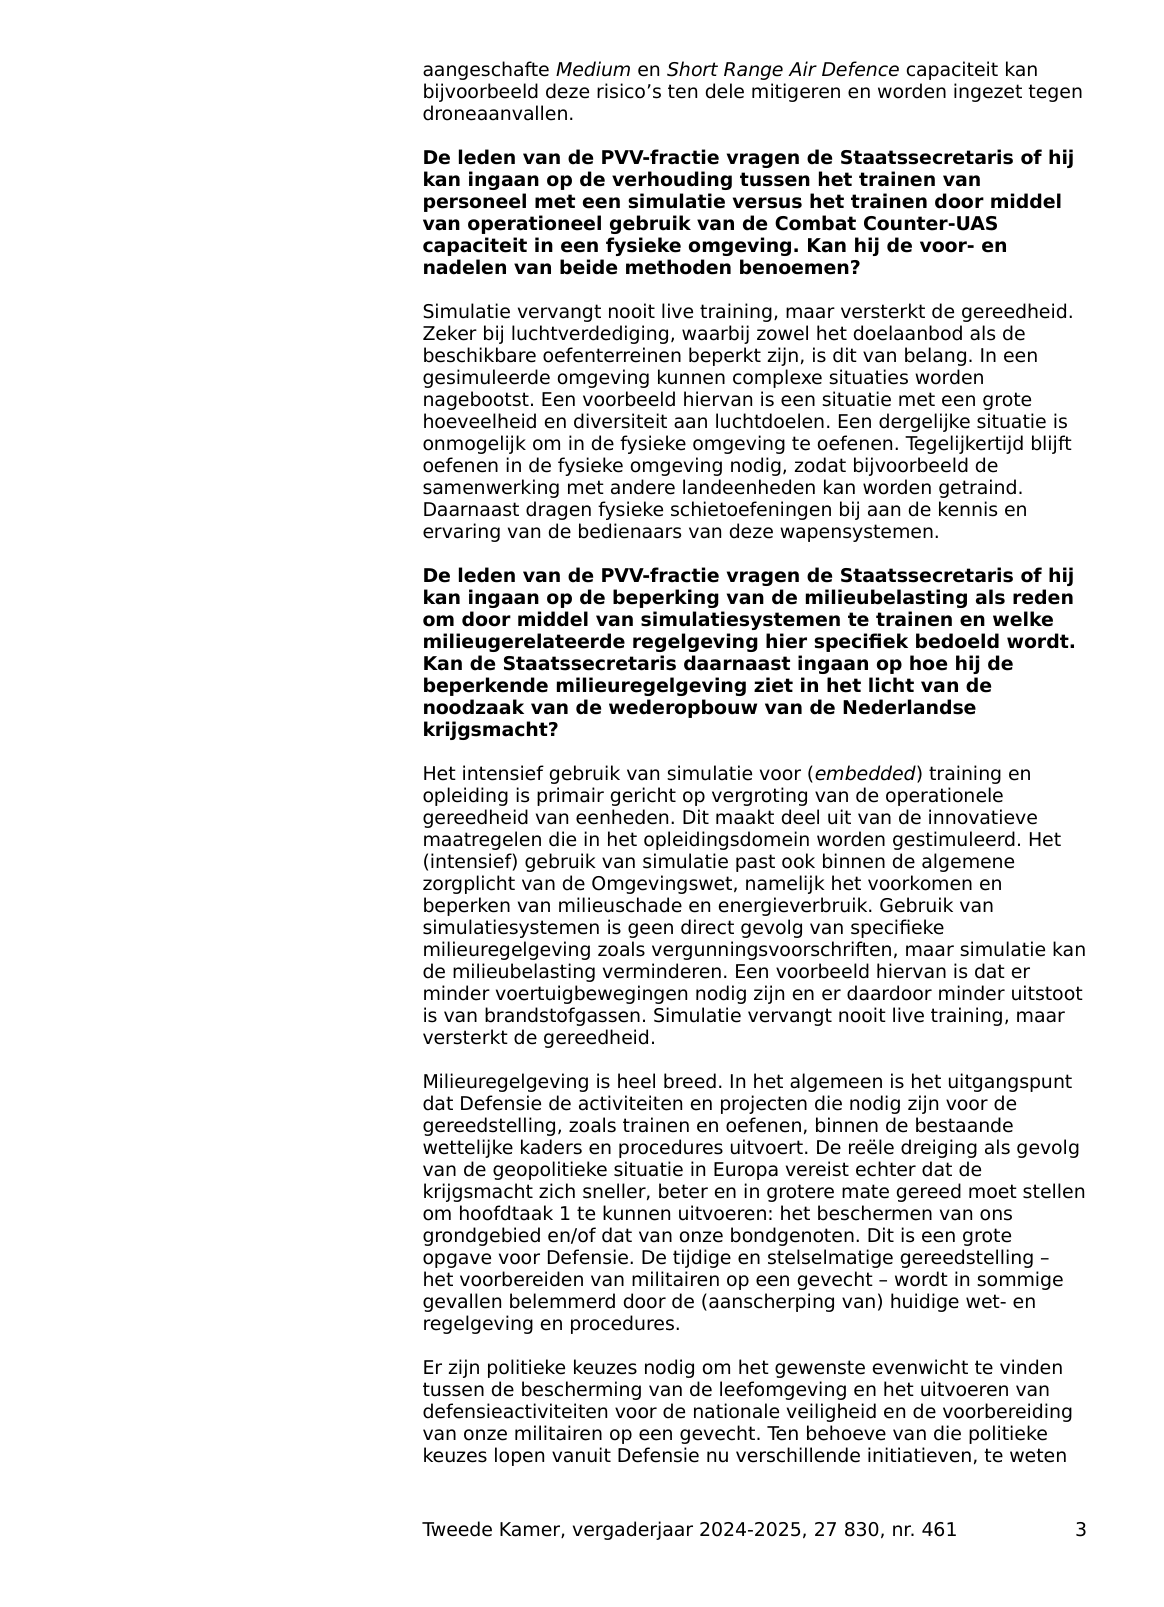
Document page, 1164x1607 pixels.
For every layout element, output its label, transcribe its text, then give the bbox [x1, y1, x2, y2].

text aangeschafte Medium en Short Range Air Defence capaciteit kan bijvoorbeeld deze risico’s ten dele mitigeren en worden ingezet tegen droneaanvallen. [422, 59, 1087, 125]
text Milieuregelgeving is heel breed. In het algemeen is het uitgangspunt dat Defensie de activiteiten en projecten die nodig zijn voor de gereedstelling, zoals trainen en oefenen, binnen de bestaande wettelijke kaders en procedures uitvoert. De reële dreiging als gevolg van de geopolitieke situatie in Europa vereist echter dat de krijgsmacht zich sneller, beter en in grotere mate gereed moet stellen om hoofdtaak 1 te kunnen uitvoeren: het beschermen van ons grondgebied en/of dat van onze bondgenoten. Dit is een grote opgave voor Defensie. De tijdige en stelselmatige gereedstelling – het voorbereiden van militairen op een gevecht – wordt in sommige gevallen belemmerd door de (aanscherping van) huidige wet- en regelgeving en procedures. [422, 1071, 1087, 1335]
text De leden van de PVV-fractie vragen de Staatssecretaris of hij kan ingaan op de beperking van de milieubelasting als reden om door middel van simulatiesystemen te trainen en welke milieugerelateerde regelgeving hier specifiek bedoeld wordt. Kan de Staatssecretaris daarnaast ingaan op hoe hij de beperkende milieuregelgeving ziet in het licht van de noodzaak van de wederopbouw van de Nederlandse krijgsmacht? [422, 565, 1087, 741]
text Het intensief gebruik van simulatie voor (embedded) training en opleiding is primair gericht op vergroting van de operationele gereedheid van eenheden. Dit maakt deel uit van de innovatieve maatregelen die in het opleidingsdomein worden gestimuleerd. Het (intensief) gebruik van simulatie past ook binnen de algemene zorgplicht van de Omgevingswet, namelijk het voorkomen en beperken van milieuschade en energieverbruik. Gebruik van simulatiesystemen is geen direct gevolg van specifieke milieuregelgeving zoals vergunningsvoorschriften, maar simulatie kan de milieubelasting verminderen. Een voorbeeld hiervan is dat er minder voertuigbewegingen nodig zijn en er daardoor minder uitstoot is van brandstofgassen. Simulatie vervangt nooit live training, maar versterkt de gereedheid. [422, 763, 1087, 1049]
text De leden van de PVV-fractie vragen de Staatssecretaris of hij kan ingaan op de verhouding tussen het trainen van personeel met een simulatie versus het trainen door middel van operationeel gebruik van de Combat Counter-UAS capaciteit in een fysieke omgeving. Kan hij de voor- en nadelen van beide methoden benoemen? [422, 147, 1087, 279]
text Simulatie vervangt nooit live training, maar versterkt de gereedheid. Zeker bij luchtverdediging, waarbij zowel het doelaanbod als de beschikbare oefenterreinen beperkt zijn, is dit van belang. In een gesimuleerde omgeving kunnen complexe situaties worden nagebootst. Een voorbeeld hiervan is een situatie met een grote hoeveelheid en diversiteit aan luchtdoelen. Een dergelijke situatie is onmogelijk om in de fysieke omgeving te oefenen. Tegelijkertijd blijft oefenen in de fysieke omgeving nodig, zodat bijvoorbeeld de samenwerking met andere landeenheden kan worden getraind. Daarnaast dragen fysieke schietoefeningen bij aan de kennis en ervaring van de bedienaars van deze wapensystemen. [422, 301, 1087, 543]
text Er zijn politieke keuzes nodig om het gewenste evenwicht te vinden tussen de bescherming van de leefomgeving en het uitvoeren van defensieactiviteiten voor de nationale veiligheid en de voorbereiding van onze militairen op een gevecht. Ten behoeve van die politieke keuzes lopen vanuit Defensie nu verschillende initiatieven, te weten [422, 1357, 1087, 1467]
